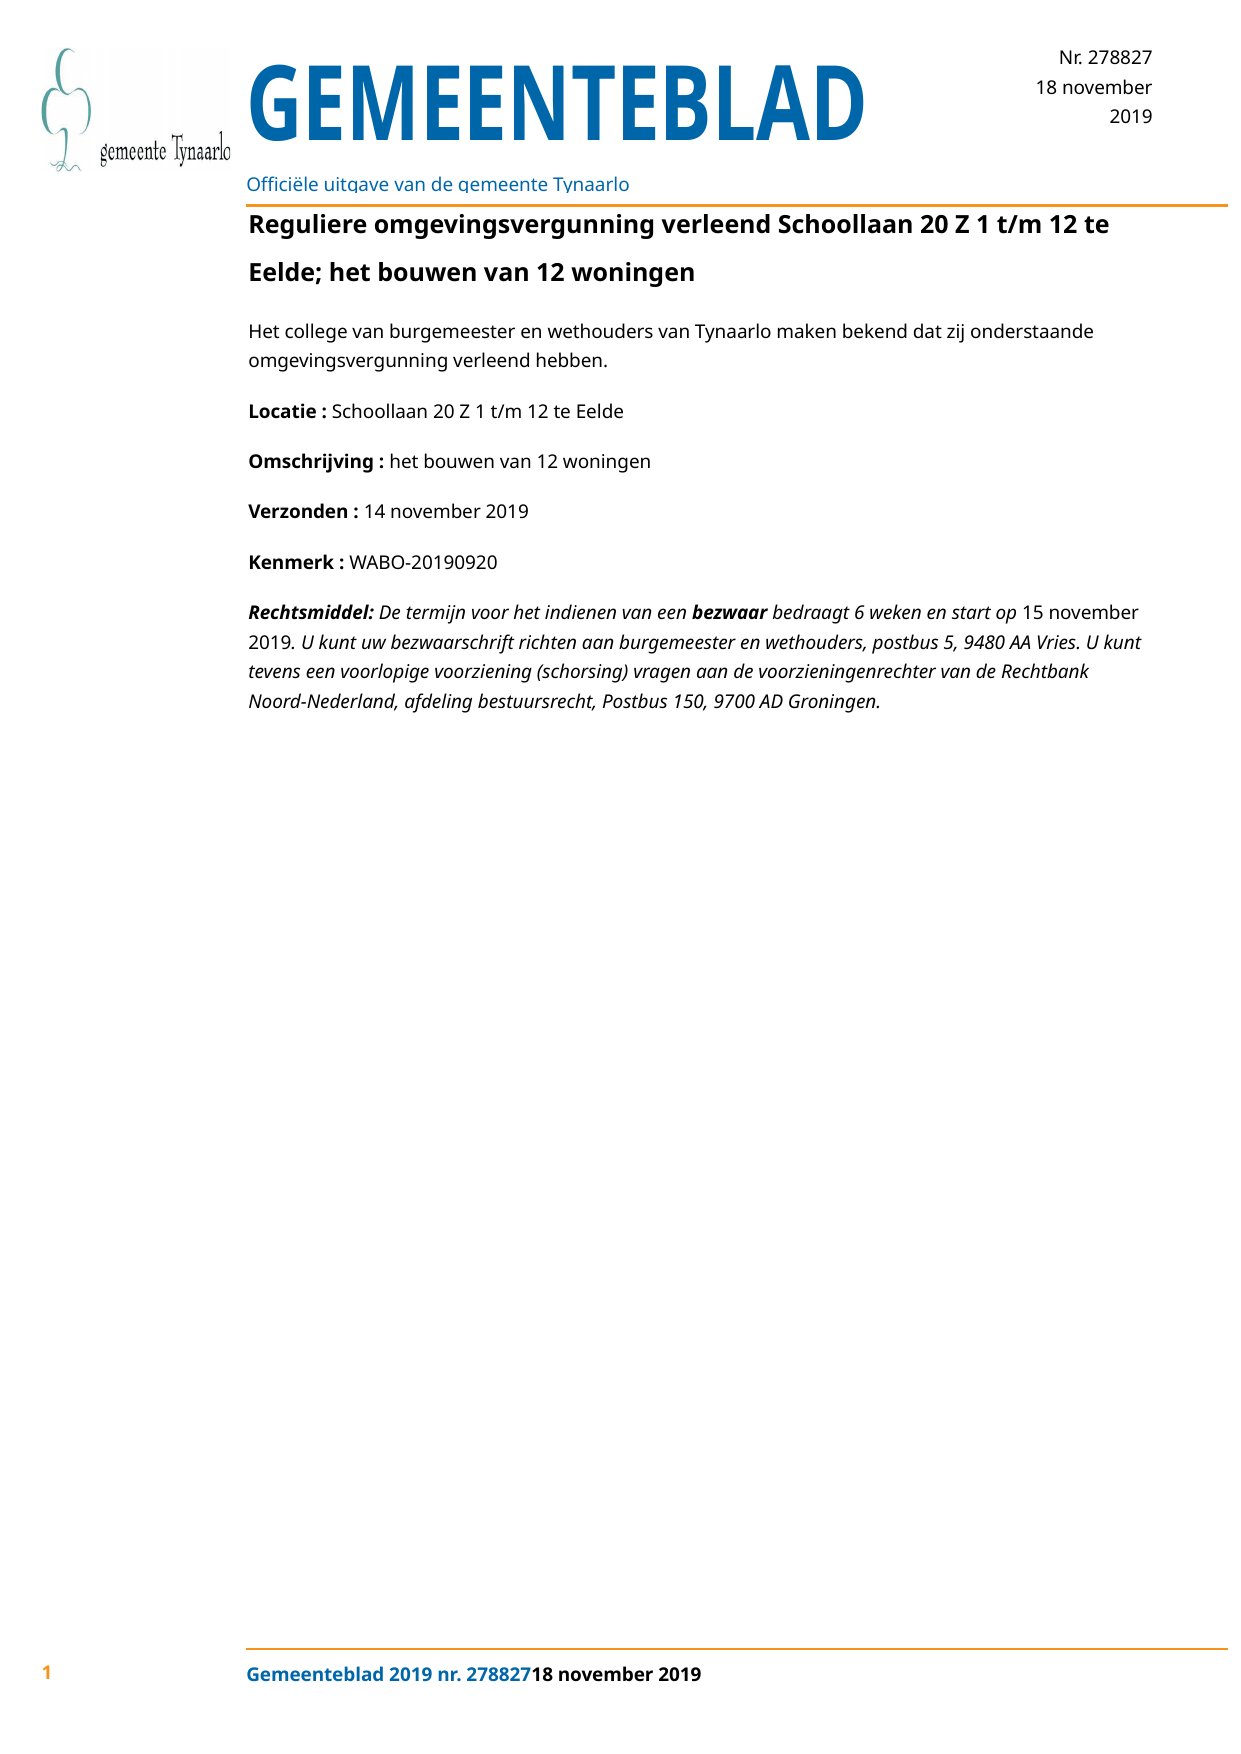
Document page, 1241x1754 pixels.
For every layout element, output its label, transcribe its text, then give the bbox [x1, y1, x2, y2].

text Verzonden : 14 november 2019 [248, 499, 1152, 524]
text Het college van burgemeester en wethouders van Tynaarlo maken bekend dat zij onderstaande omgevingsvergunning verleend hebben. [248, 318, 1152, 373]
text Rechtsmiddel: De termijn voor het indienen van een bezwaar bedraagt 6 weken en start op 15 november 2019. U kunt uw bezwaarschrift richten aan burgemeester en wethouders, postbus 5, 9480 AA Vries. U kunt tevens een voorlopige voorziening (schorsing) vragen aan de voorzieningenrechter van de Rechtbank Noord-Nederland, afdeling bestuursrecht, Postbus 150, 9700 AD Groningen. [248, 599, 1152, 714]
text Kenmerk : WABO-20190920 [248, 549, 1152, 575]
text Omschrijving : het bouwen van 12 woningen [248, 448, 1152, 474]
text Locatie : Schoollaan 20 Z 1 t/m 12 te Eelde [248, 398, 1152, 424]
text Reguliere omgevingsvergunning verleend Schoollaan 20 Z 1 t/m 12 te Eelde; het bouwen van 12 woningen [248, 207, 1152, 288]
picture [41, 47, 231, 172]
